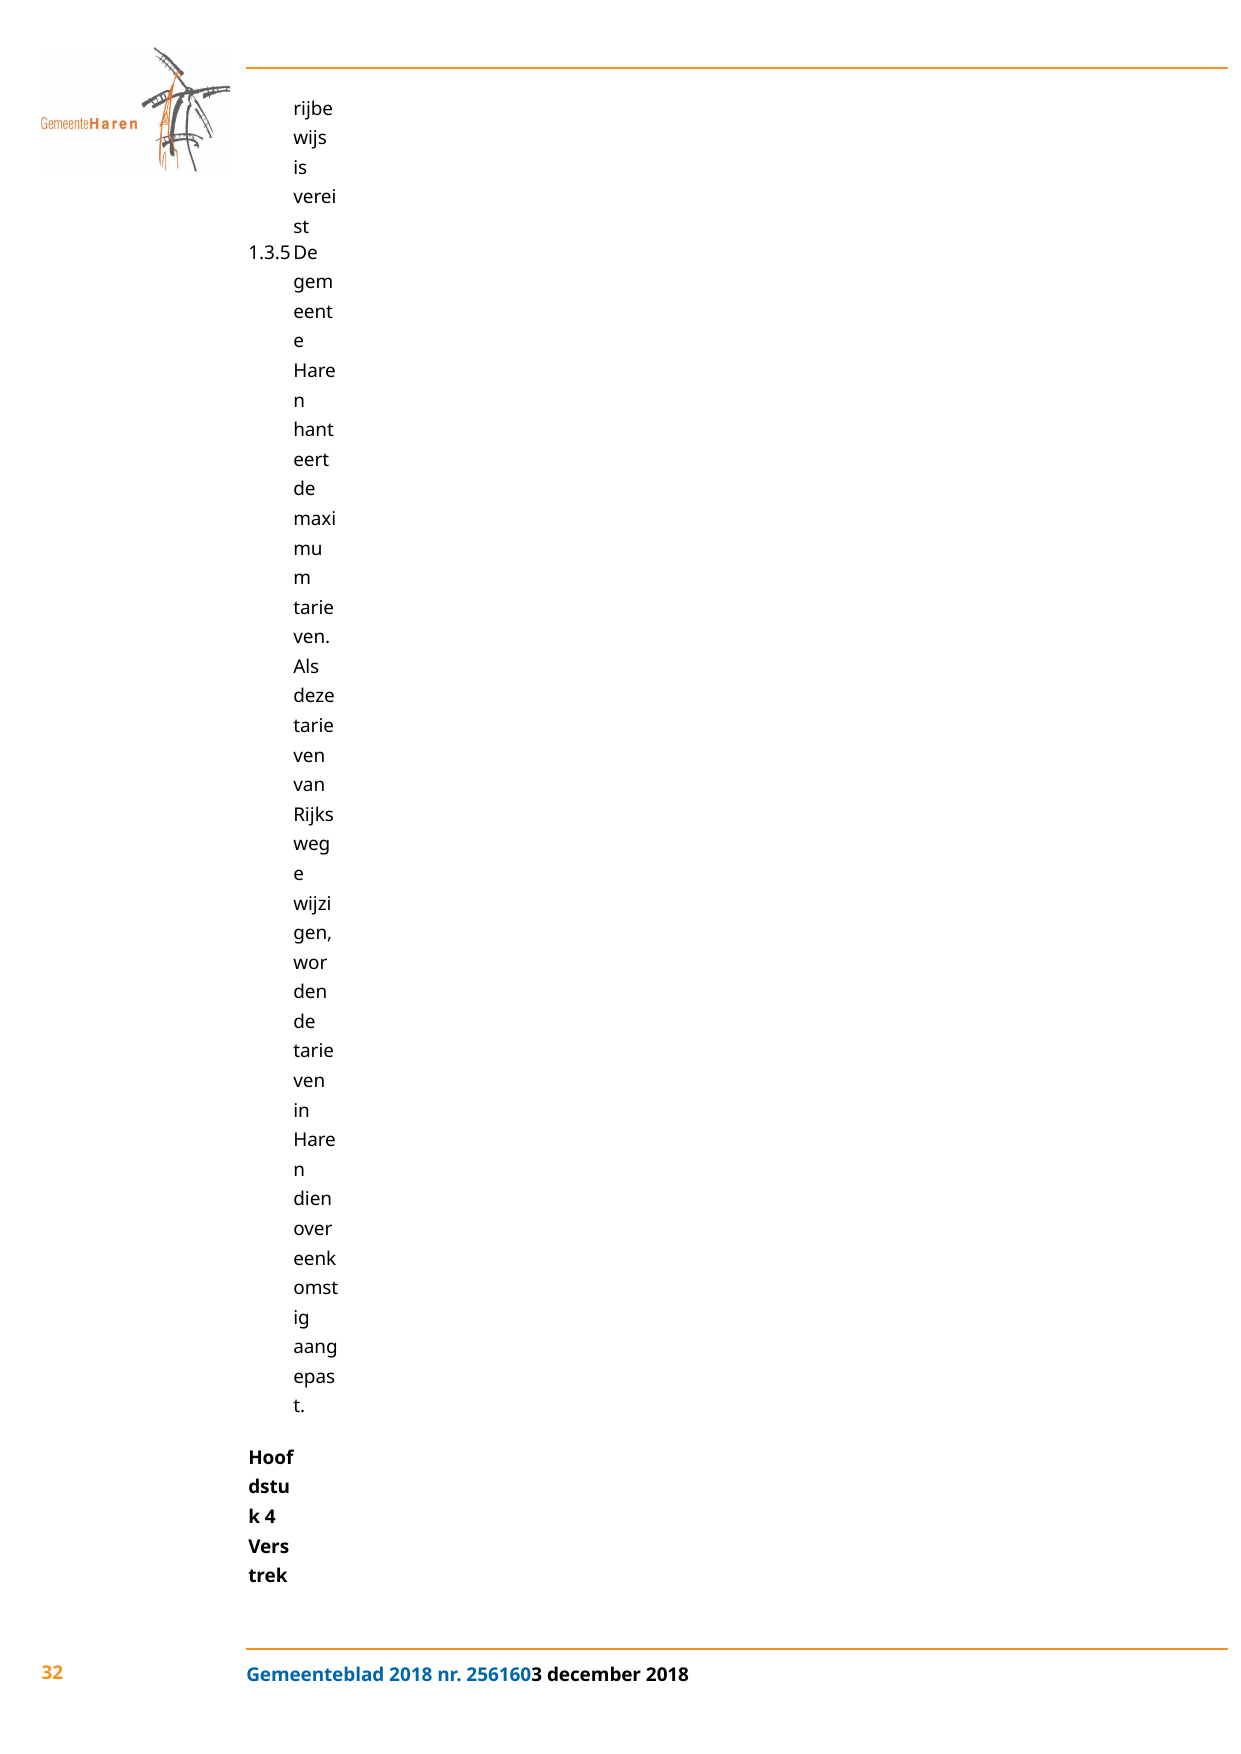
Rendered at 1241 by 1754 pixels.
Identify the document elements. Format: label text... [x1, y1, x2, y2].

table_cell rijbewijs is vereist [293, 95, 338, 239]
table_cell [248, 95, 293, 239]
table_cell Hoofdstuk 4 Verstrek [248, 1444, 293, 1588]
table_cell [248, 1418, 293, 1444]
table_cell [293, 1418, 338, 1444]
table_cell [338, 239, 383, 1418]
table_cell [338, 1418, 383, 1444]
picture [41, 47, 231, 172]
table_cell [384, 1418, 429, 1444]
table_cell De gemeente Haren hanteert de maximum tarieven. Als deze tarieven van Rijkswege wijzigen, worden de tarieven in Haren dienovereenkomstig aangepast. [293, 239, 338, 1418]
table_cell [338, 1444, 383, 1588]
table_cell [384, 239, 429, 1418]
table_cell [384, 95, 429, 239]
table_cell 1.3.5 [248, 239, 293, 1418]
table_cell [338, 95, 383, 239]
table_cell [293, 1444, 338, 1588]
